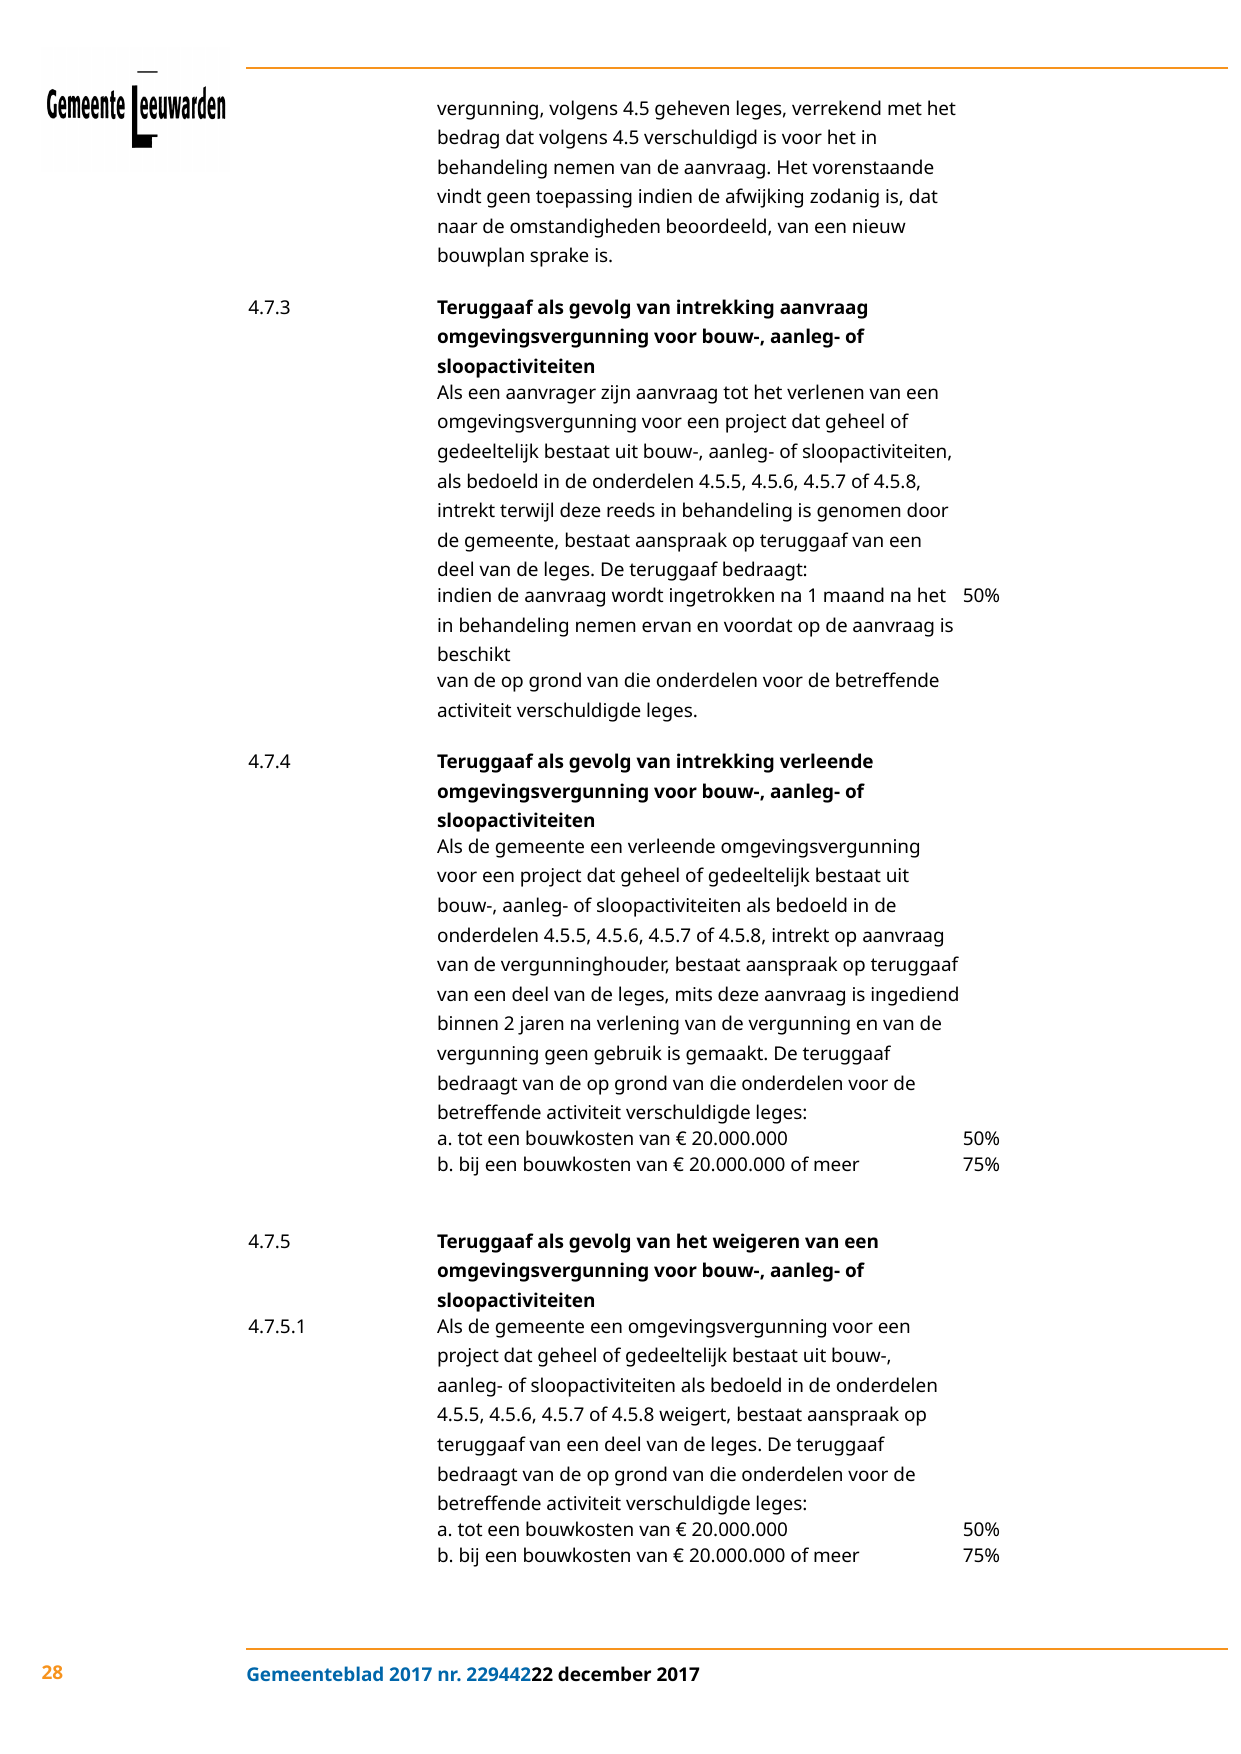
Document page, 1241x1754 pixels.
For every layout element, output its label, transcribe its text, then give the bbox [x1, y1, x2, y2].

table_cell 4.7.5 [248, 1228, 437, 1313]
table_cell 4.7.5.1 [248, 1313, 437, 1516]
table_cell [248, 1125, 437, 1151]
table_cell van de op grond van die onderdelen voor de betreffende activiteit verschuldigde leges. [437, 667, 963, 722]
table_cell [963, 748, 1152, 833]
table_cell [963, 95, 1152, 268]
table_cell [437, 269, 963, 294]
table_cell a. tot een bouwkosten van € 20.000.000 [437, 1125, 963, 1151]
table_cell Teruggaaf als gevolg van intrekking verleende omgevingsvergunning voor bouw-, aanleg- of sloopactiviteiten [437, 748, 963, 833]
table_cell [437, 1568, 963, 1593]
table_cell [437, 723, 963, 748]
table_cell [963, 1202, 1152, 1228]
table_cell [248, 1151, 437, 1177]
table_cell 75% [963, 1542, 1152, 1568]
table_cell Teruggaaf als gevolg van het weigeren van een omgevingsvergunning voor bouw-, aanleg- of sloopactiviteiten [437, 1228, 963, 1313]
table_cell Als de gemeente een verleende omgevingsvergunning voor een project dat geheel of gedeeltelijk bestaat uit bouw-, aanleg- of sloopactiviteiten als bedoeld in de onderdelen 4.5.5, 4.5.6, 4.5.7 of 4.5.8, intrekt op aanvraag van de vergunninghouder, bestaat aanspraak op teruggaaf van een deel van de leges, mits deze aanvraag is ingediend binnen 2 jaren na verlening van de vergunning en van de vergunning geen gebruik is gemaakt. De teruggaaf bedraagt van de op grond van die onderdelen voor de betreffende activiteit verschuldigde leges: [437, 833, 963, 1125]
table_cell [248, 1542, 437, 1568]
table_cell [248, 1516, 437, 1542]
table_cell [963, 1228, 1152, 1313]
table_cell 4.7.3 [248, 294, 437, 379]
table_cell vergunning, volgens 4.5 geheven leges, verrekend met het bedrag dat volgens 4.5 verschuldigd is voor het in behandeling nemen van de aanvraag. Het vorenstaande vindt geen toepassing indien de afwijking zodanig is, dat naar de omstandigheden beoordeeld, van een nieuw bouwplan sprake is. [437, 95, 963, 268]
table_cell [963, 667, 1152, 722]
table_cell [248, 1568, 437, 1593]
table_cell 50% [963, 1516, 1152, 1542]
table_cell a. tot een bouwkosten van € 20.000.000 [437, 1516, 963, 1542]
table_cell indien de aanvraag wordt ingetrokken na 1 maand na het in behandeling nemen ervan en voordat op de aanvraag is beschikt [437, 582, 963, 667]
table_cell 4.7.4 [248, 748, 437, 833]
table_cell Teruggaaf als gevolg van intrekking aanvraag omgevingsvergunning voor bouw-, aanleg- of sloopactiviteiten [437, 294, 963, 379]
table_cell [437, 1177, 963, 1202]
table_cell b. bij een bouwkosten van € 20.000.000 of meer [437, 1151, 963, 1177]
table_cell 50% [963, 1125, 1152, 1151]
table_cell [248, 723, 437, 748]
table_cell [963, 1568, 1152, 1593]
table_cell [248, 833, 437, 1125]
table_cell [963, 269, 1152, 294]
table_cell [437, 1202, 963, 1228]
table_cell [963, 1313, 1152, 1516]
table_cell b. bij een bouwkosten van € 20.000.000 of meer [437, 1542, 963, 1568]
table_cell [248, 379, 437, 582]
table_cell [963, 723, 1152, 748]
table_cell [248, 1177, 437, 1202]
table_cell [963, 294, 1152, 379]
table_cell Als de gemeente een omgevingsvergunning voor een project dat geheel of gedeeltelijk bestaat uit bouw-, aanleg- of sloopactiviteiten als bedoeld in de onderdelen 4.5.5, 4.5.6, 4.5.7 of 4.5.8 weigert, bestaat aanspraak op teruggaaf van een deel van de leges. De teruggaaf bedraagt van de op grond van die onderdelen voor de betreffende activiteit verschuldigde leges: [437, 1313, 963, 1516]
table_cell [963, 1177, 1152, 1202]
table_cell [248, 269, 437, 294]
table_cell 50% [963, 582, 1152, 667]
table_cell [248, 95, 437, 268]
table_cell [248, 1202, 437, 1228]
table_cell Als een aanvrager zijn aanvraag tot het verlenen van een omgevingsvergunning voor een project dat geheel of gedeeltelijk bestaat uit bouw-, aanleg- of sloopactiviteiten, als bedoeld in de onderdelen 4.5.5, 4.5.6, 4.5.7 of 4.5.8, intrekt terwijl deze reeds in behandeling is genomen door de gemeente, bestaat aanspraak op teruggaaf van een deel van de leges. De teruggaaf bedraagt: [437, 379, 963, 582]
table_cell 75% [963, 1151, 1152, 1177]
table_cell [963, 833, 1152, 1125]
table_cell [248, 582, 437, 667]
picture [41, 47, 231, 172]
table_cell [248, 667, 437, 722]
table_cell [963, 379, 1152, 582]
